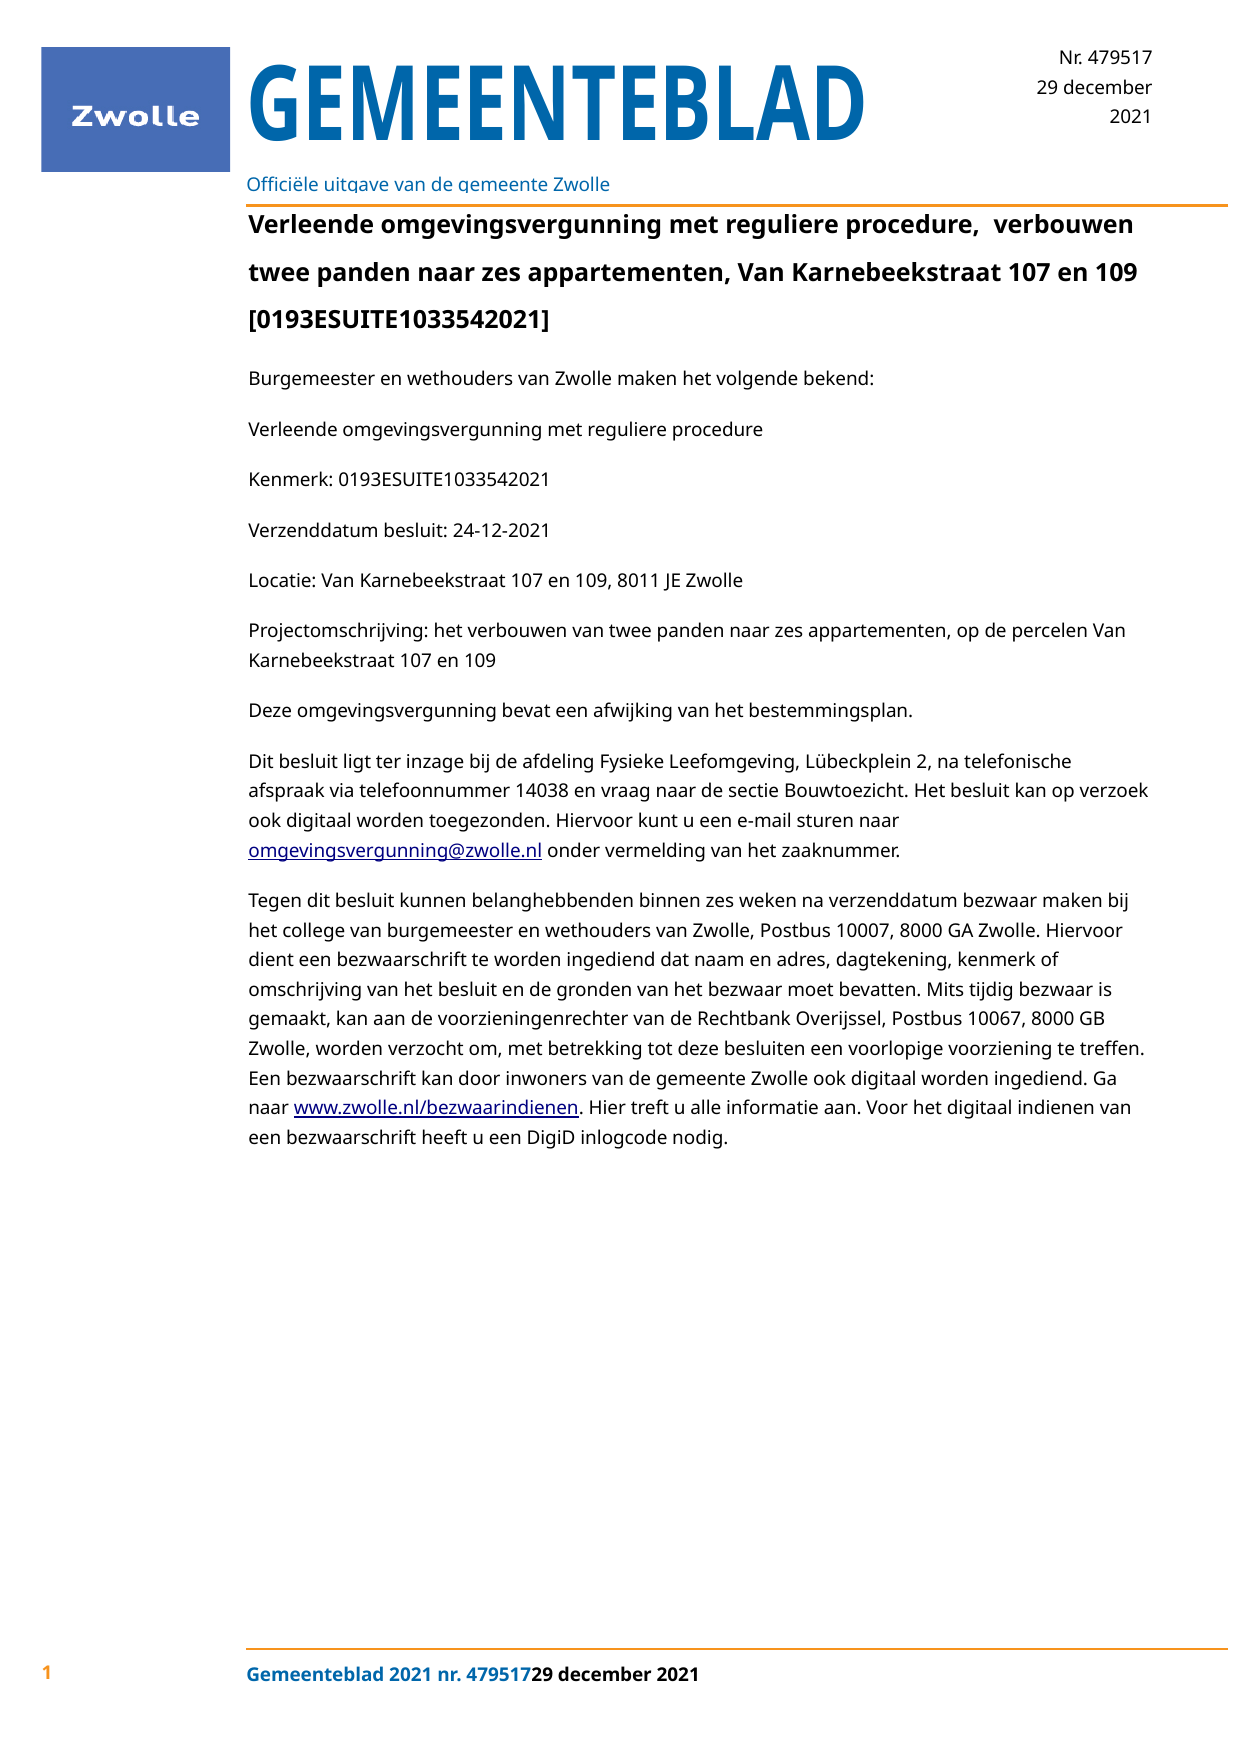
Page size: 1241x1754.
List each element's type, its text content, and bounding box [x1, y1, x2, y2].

picture [41, 47, 231, 172]
text Burgemeester en wethouders van Zwolle maken het volgende bekend: [248, 366, 1152, 391]
text Kenmerk: 0193ESUITE1033542021 [248, 466, 1152, 492]
text Projectomschrijving: het verbouwen van twee panden naar zes appartementen, op de percelen Van Karnebeekstraat 107 en 109 [248, 618, 1152, 673]
text Verzenddatum besluit: 24-12-2021 [248, 517, 1152, 542]
text Deze omgevingsvergunning bevat een afwijking van het bestemmingsplan. [248, 698, 1152, 723]
text Verleende omgevingsvergunning met reguliere procedure [248, 416, 1152, 442]
text Tegen dit besluit kunnen belanghebbenden binnen zes weken na verzenddatum bezwaar maken bij het college van burgemeester en wethouders van Zwolle, Postbus 10007, 8000 GA Zwolle. Hiervoor dient een bezwaarschrift te worden ingediend dat naam en adres, dagtekening, kenmerk of omschrijving van het besluit en de gronden van het bezwaar moet bevatten. Mits tijdig bezwaar is gemaakt, kan aan de voorzieningenrechter van de Rechtbank Overijssel, Postbus 10067, 8000 GB Zwolle, worden verzocht om, met betrekking tot deze besluiten een voorlopige voorziening te treffen. Een bezwaarschrift kan door inwoners van de gemeente Zwolle ook digitaal worden ingediend. Ga naar www.zwolle.nl/bezwaarindienen. Hier treft u alle informatie aan. Voor het digitaal indienen van een bezwaarschrift heeft u een DigiD inlogcode nodig. [248, 887, 1152, 1149]
text Locatie: Van Karnebeekstraat 107 en 109, 8011 JE Zwolle [248, 567, 1152, 593]
text Verleende omgevingsvergunning met reguliere procedure, verbouwen twee panden naar zes appartementen, Van Karnebeekstraat 107 en 109 [0193ESUITE1033542021] [248, 207, 1152, 336]
text Dit besluit ligt ter inzage bij de afdeling Fysieke Leefomgeving, Lübeckplein 2, na telefonische afspraak via telefoonnummer 14038 en vraag naar de sectie Bouwtoezicht. Het besluit kan op verzoek ook digitaal worden toegezonden. Hiervoor kunt u een e-mail sturen naar omgevingsvergunning@zwolle.nl onder vermelding van het zaaknummer. [248, 748, 1152, 862]
